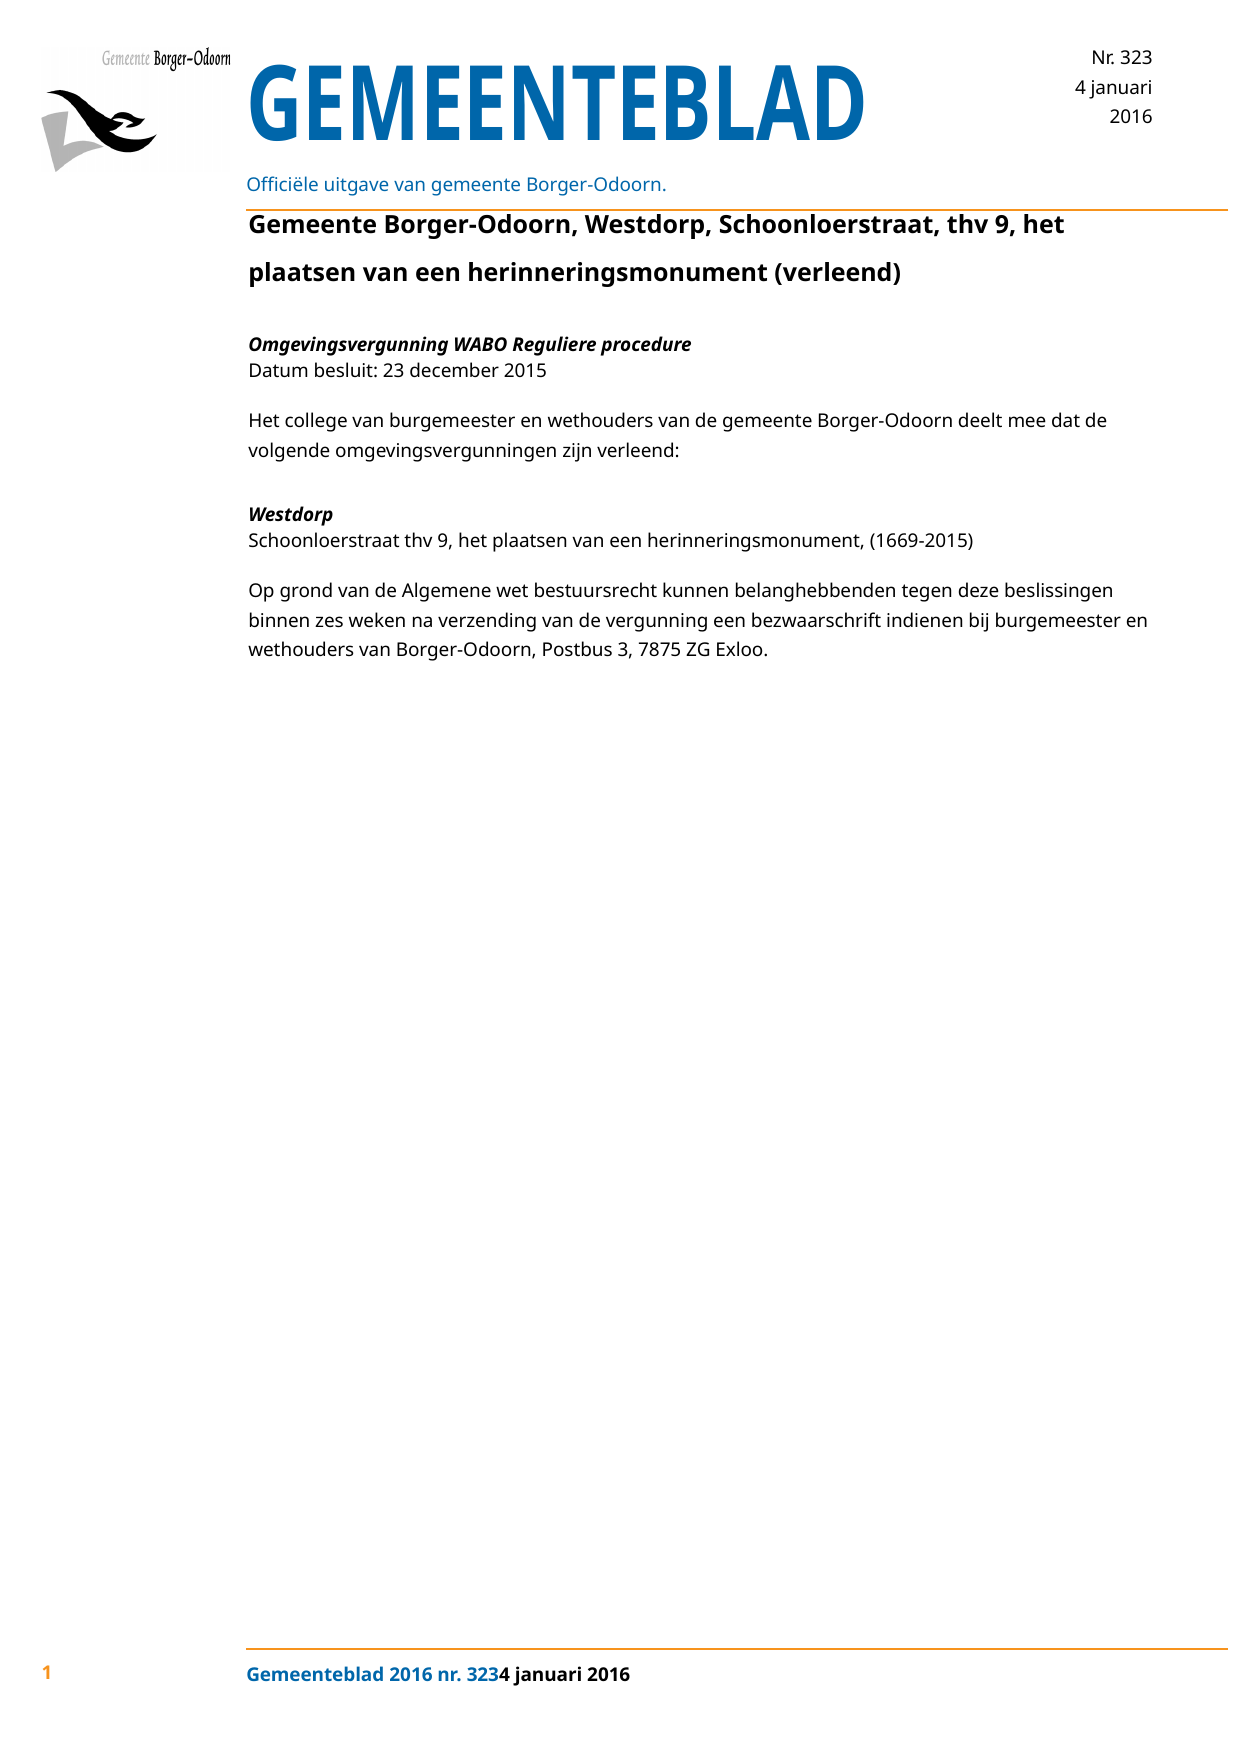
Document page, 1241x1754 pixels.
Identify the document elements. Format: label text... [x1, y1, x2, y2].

text Op grond van de Algemene wet bestuursrecht kunnen belanghebbenden tegen deze beslissingen binnen zes weken na verzending van de vergunning een bezwaarschrift indienen bij burgemeester en wethouders van Borger-Odoorn, Postbus 3, 7875 ZG Exloo. [248, 577, 1152, 662]
text Datum besluit: 23 december 2015 [248, 357, 1152, 383]
text Gemeente Borger-Odoorn, Westdorp, Schoonloerstraat, thv 9, het plaatsen van een herinneringsmonument (verleend) [248, 211, 1152, 288]
picture [41, 47, 231, 172]
text Schoonloerstraat thv 9, het plaatsen van een herinneringsmonument, (1669-2015) [248, 527, 1152, 553]
text Het college van burgemeester en wethouders van de gemeente Borger-Odoorn deelt mee dat de volgende omgevingsvergunningen zijn verleend: [248, 408, 1152, 463]
text Omgevingsvergunning WABO Reguliere procedure [248, 331, 1152, 357]
text Westdorp [248, 501, 1152, 527]
